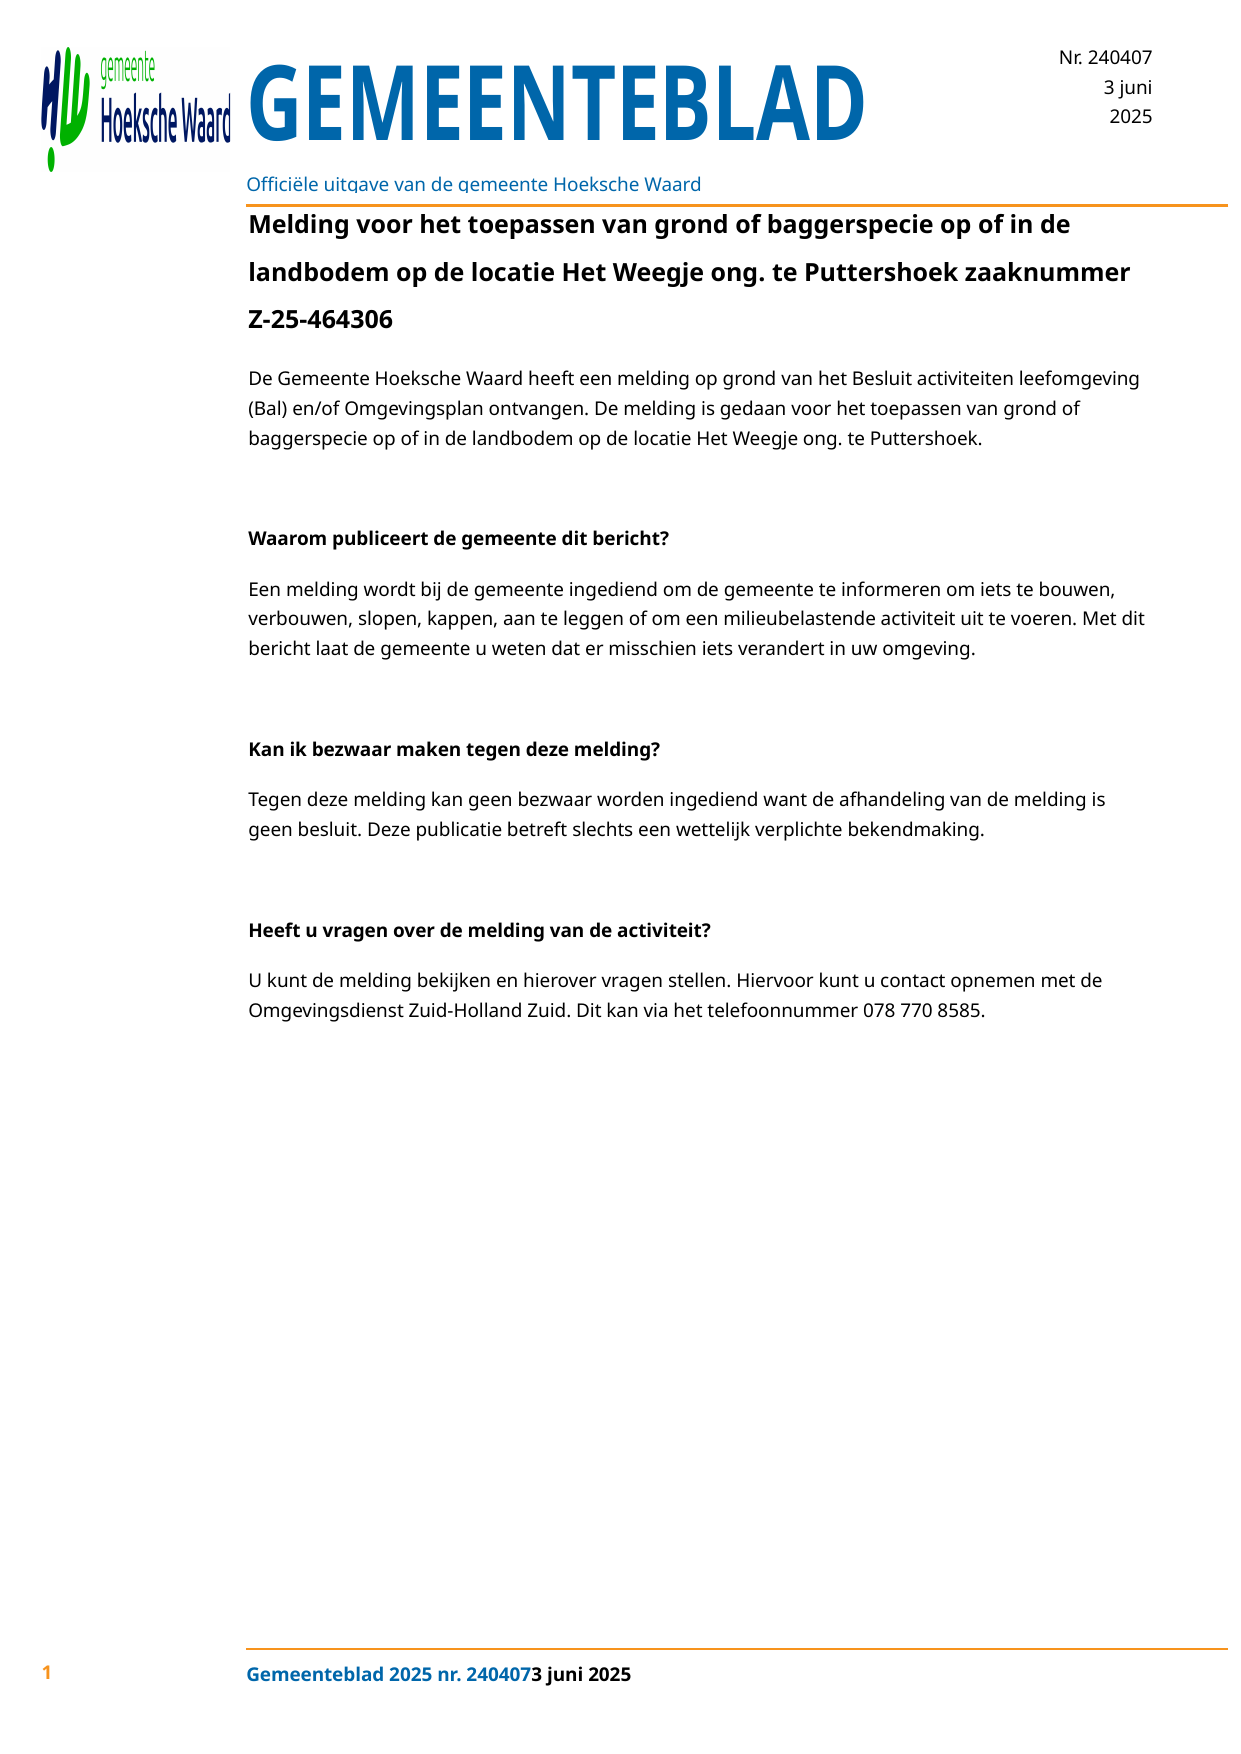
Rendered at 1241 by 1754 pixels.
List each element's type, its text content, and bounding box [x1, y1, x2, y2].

text Kan ik bezwaar maken tegen deze melding? [248, 736, 1152, 762]
text U kunt de melding bekijken en hierover vragen stellen. Hiervoor kunt u contact opnemen met de Omgevingsdienst Zuid-Holland Zuid. Dit kan via het telefoonnummer 078 770 8585. [248, 967, 1152, 1022]
text Een melding wordt bij de gemeente ingediend om de gemeente te informeren om iets te bouwen, verbouwen, slopen, kappen, aan te leggen of om een milieubelastende activiteit uit te voeren. Met dit bericht laat de gemeente u weten dat er misschien iets verandert in uw omgeving. [248, 576, 1152, 661]
picture [41, 47, 231, 172]
text Waarom publiceert de gemeente dit bericht? [248, 526, 1152, 551]
text Tegen deze melding kan geen bezwaar worden ingediend want de afhandeling van de melding is geen besluit. Deze publicatie betreft slechts een wettelijk verplichte bekendmaking. [248, 786, 1152, 842]
text De Gemeente Hoeksche Waard heeft een melding op grond van het Besluit activiteiten leefomgeving (Bal) en/of Omgevingsplan ontvangen. De melding is gedaan voor het toepassen van grond of baggerspecie op of in de landbodem op de locatie Het Weegje ong. te Puttershoek. [248, 366, 1152, 450]
text Heeft u vragen over de melding van de activiteit? [248, 917, 1152, 942]
text Melding voor het toepassen van grond of baggerspecie op of in de landbodem op de locatie Het Weegje ong. te Puttershoek zaaknummer Z-25-464306 [248, 207, 1152, 336]
